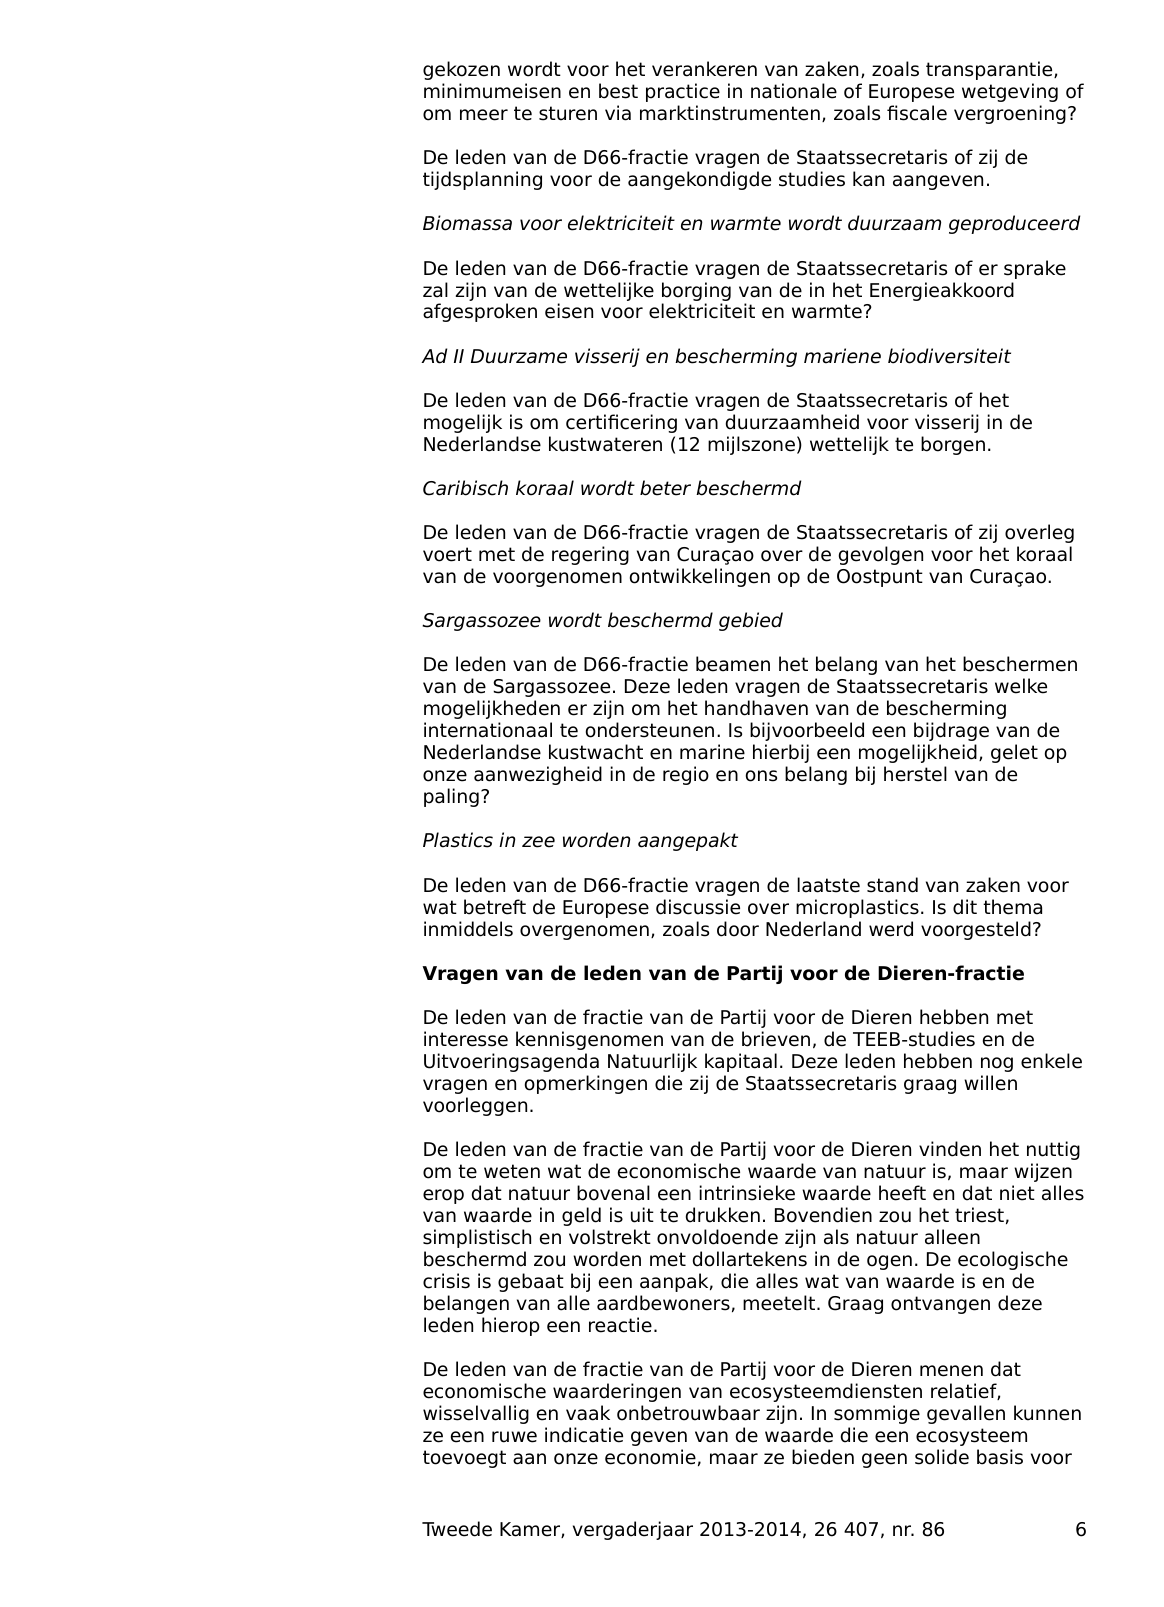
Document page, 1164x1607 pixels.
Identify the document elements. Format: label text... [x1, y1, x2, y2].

text De leden van de fractie van de Partij voor de Dieren menen dat economische waarderingen van ecosysteemdiensten relatief, wisselvallig en vaak onbetrouwbaar zijn. In sommige gevallen kunnen ze een ruwe indicatie geven van de waarde die een ecosysteem toevoegt aan onze economie, maar ze bieden geen solide basis voor [422, 1359, 1087, 1469]
text De leden van de D66-fractie vragen de Staatssecretaris of zij de tijdsplanning voor de aangekondigde studies kan aangeven. [422, 147, 1087, 191]
text gekozen wordt voor het verankeren van zaken, zoals transparantie, minimumeisen en best practice in nationale of Europese wetgeving of om meer te sturen via marktinstrumenten, zoals fiscale vergroening? [422, 59, 1087, 125]
text De leden van de D66-fractie vragen de laatste stand van zaken voor wat betreft de Europese discussie over microplastics. Is dit thema inmiddels overgenomen, zoals door Nederland werd voorgesteld? [422, 874, 1087, 941]
text De leden van de D66-fractie vragen de Staatssecretaris of er sprake zal zijn van de wettelijke borging van de in het Energieakkoord afgesproken eisen voor elektriciteit en warmte? [422, 257, 1087, 323]
subtitle Caribisch koraal wordt beter beschermd [422, 478, 1087, 500]
subtitle Biomassa voor elektriciteit en warmte wordt duurzaam geproduceerd [422, 213, 1087, 235]
text De leden van de D66-fractie beamen het belang van het beschermen van de Sargassozee. Deze leden vragen de Staatssecretaris welke mogelijkheden er zijn om het handhaven van de bescherming internationaal te ondersteunen. Is bijvoorbeeld een bijdrage van de Nederlandse kustwacht en marine hierbij een mogelijkheid, gelet op onze aanwezigheid in de regio en ons belang bij herstel van de paling? [422, 654, 1087, 808]
text De leden van de D66-fractie vragen de Staatssecretaris of het mogelijk is om certificering van duurzaamheid voor visserij in de Nederlandse kustwateren (12 mijlszone) wettelijk te borgen. [422, 390, 1087, 456]
subtitle Vragen van de leden van de Partij voor de Dieren-fractie [422, 963, 1087, 985]
subtitle Plastics in zee worden aangepakt [422, 830, 1087, 852]
text De leden van de D66-fractie vragen de Staatssecretaris of zij overleg voert met de regering van Curaçao over de gevolgen voor het koraal van de voorgenomen ontwikkelingen op de Oostpunt van Curaçao. [422, 522, 1087, 588]
subtitle Sargassozee wordt beschermd gebied [422, 610, 1087, 632]
text De leden van de fractie van de Partij voor de Dieren vinden het nuttig om te weten wat de economische waarde van natuur is, maar wijzen erop dat natuur bovenal een intrinsieke waarde heeft en dat niet alles van waarde in geld is uit te drukken. Bovendien zou het triest, simplistisch en volstrekt onvoldoende zijn als natuur alleen beschermd zou worden met dollartekens in de ogen. De ecologische crisis is gebaat bij een aanpak, die alles wat van waarde is en de belangen van alle aardbewoners, meetelt. Graag ontvangen deze leden hierop een reactie. [422, 1139, 1087, 1337]
text De leden van de fractie van de Partij voor de Dieren hebben met interesse kennisgenomen van de brieven, de TEEB-studies en de Uitvoeringsagenda Natuurlijk kapitaal. Deze leden hebben nog enkele vragen en opmerkingen die zij de Staatssecretaris graag willen voorleggen. [422, 1007, 1087, 1117]
subtitle Ad II Duurzame visserij en bescherming mariene biodiversiteit [422, 346, 1087, 368]
